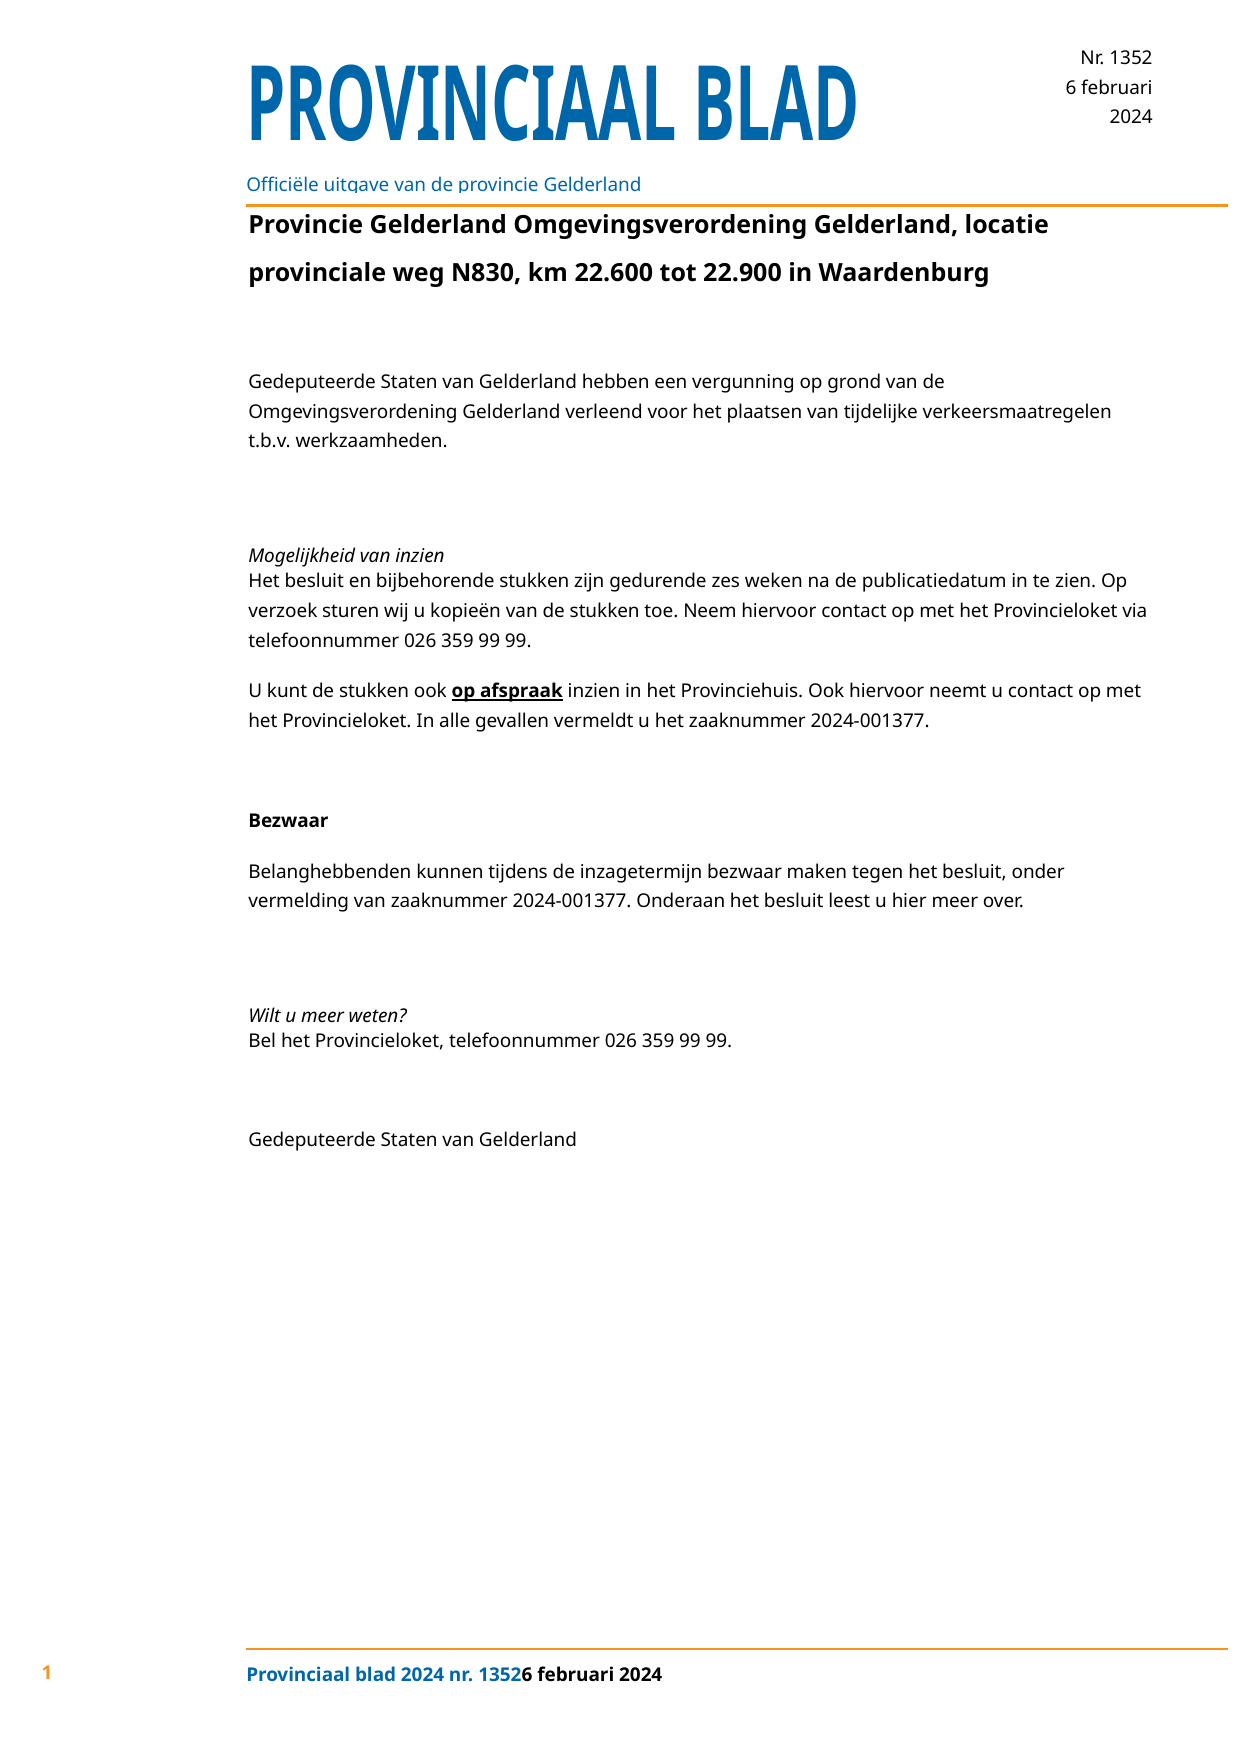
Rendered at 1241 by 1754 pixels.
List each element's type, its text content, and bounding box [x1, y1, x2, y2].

text Provincie Gelderland Omgevingsverordening Gelderland, locatie provinciale weg N830, km 22.600 tot 22.900 in Waardenburg [248, 207, 1152, 288]
text U kunt de stukken ook op afspraak inzien in het Provinciehuis. Ook hiervoor neemt u contact op met het Provincieloket. In alle gevallen vermeldt u het zaaknummer 2024-001377. [248, 677, 1152, 732]
text Gedeputeerde Staten van Gelderland hebben een vergunning op grond van de Omgevingsverordening Gelderland verleend voor het plaatsen van tijdelijke verkeersmaatregelen t.b.v. werkzaamheden. [248, 368, 1152, 453]
text Mogelijkheid van inzien [248, 542, 1152, 568]
text Bel het Provincieloket, telefoonnummer 026 359 99 99. [248, 1028, 1152, 1053]
picture [41, 47, 231, 172]
text Wilt u meer weten? [248, 1002, 1152, 1028]
text Bezwaar [248, 808, 1152, 833]
text Gedeputeerde Staten van Gelderland [248, 1126, 1152, 1152]
text Belanghebbenden kunnen tijdens de inzagetermijn bezwaar maken tegen het besluit, onder vermelding van zaaknummer 2024-001377. Onderaan het besluit leest u hier meer over. [248, 858, 1152, 913]
text Het besluit en bijbehorende stukken zijn gedurende zes weken na de publicatiedatum in te zien. Op verzoek sturen wij u kopieën van de stukken toe. Neem hiervoor contact op met het Provincieloket via telefoonnummer 026 359 99 99. [248, 568, 1152, 652]
